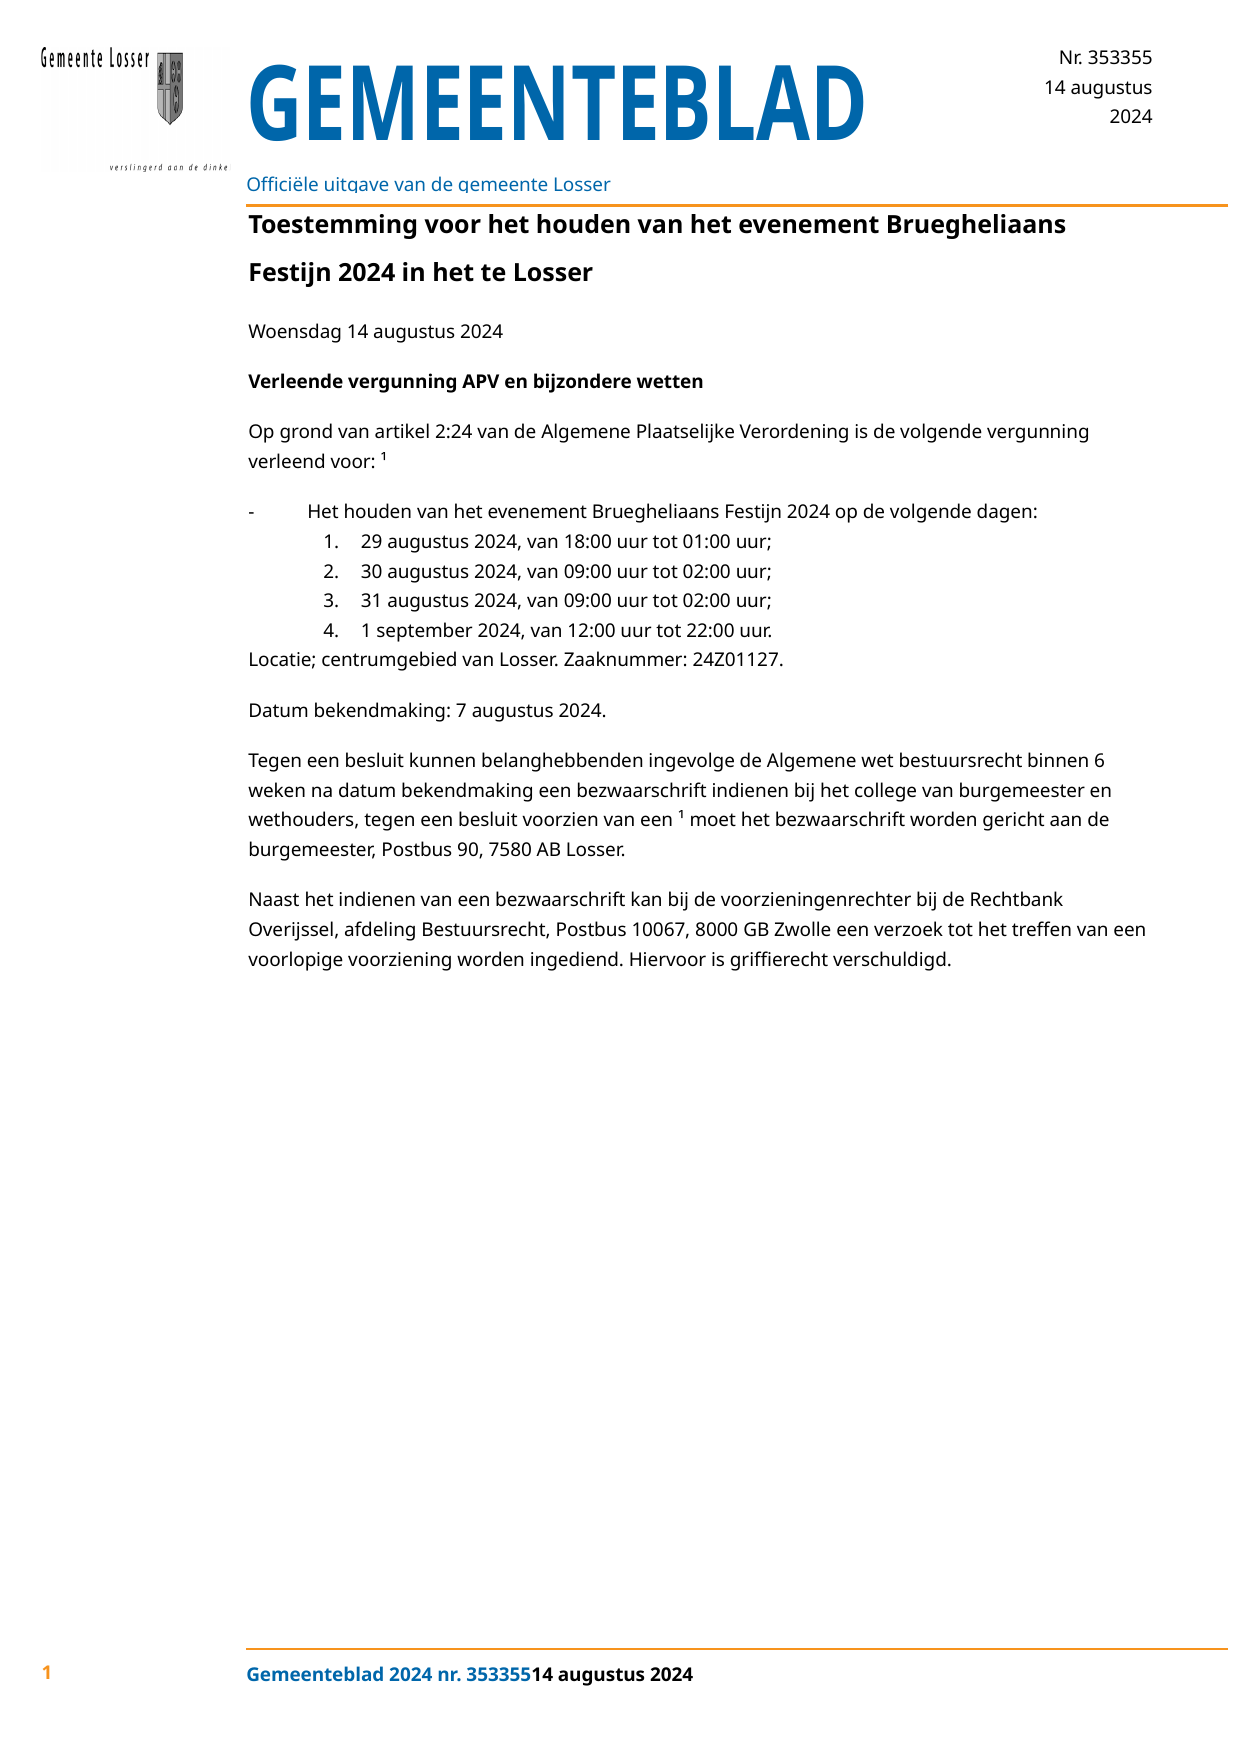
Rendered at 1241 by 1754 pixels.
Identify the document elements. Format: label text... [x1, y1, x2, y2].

list 1 september 2024, van 12:00 uur tot 22:00 uur. [323, 617, 1152, 643]
text Naast het indienen van een bezwaarschrift kan bij de voorzieningenrechter bij de Rechtbank Overijssel, afdeling Bestuursrecht, Postbus 10067, 8000 GB Zwolle een verzoek tot het treffen van een voorlopige voorziening worden ingediend. Hiervoor is griffierecht verschuldigd. [248, 887, 1152, 972]
text Verleende vergunning APV en bijzondere wetten [248, 368, 1152, 394]
list 29 augustus 2024, van 18:00 uur tot 01:00 uur; [323, 528, 1152, 554]
list 30 augustus 2024, van 09:00 uur tot 02:00 uur; [323, 558, 1152, 584]
text Woensdag 14 augustus 2024 [248, 318, 1152, 344]
text Locatie; centrumgebied van Losser. Zaaknummer: 24Z01127. [248, 647, 1152, 672]
list Het houden van het evenement Bruegheliaans Festijn 2024 op de volgende dagen: [248, 499, 1152, 524]
text Op grond van artikel 2:24 van de Algemene Plaatselijke Verordening is de volgende vergunning verleend voor: ¹ [248, 419, 1152, 474]
picture [41, 47, 231, 172]
text Tegen een besluit kunnen belanghebbenden ingevolge de Algemene wet bestuursrecht binnen 6 weken na datum bekendmaking een bezwaarschrift indienen bij het college van burgemeester en wethouders, tegen een besluit voorzien van een ¹ moet het bezwaarschrift worden gericht aan de burgemeester, Postbus 90, 7580 AB Losser. [248, 747, 1152, 862]
text Datum bekendmaking: 7 augustus 2024. [248, 697, 1152, 723]
text Toestemming voor het houden van het evenement Bruegheliaans Festijn 2024 in het te Losser [248, 207, 1152, 288]
list 31 augustus 2024, van 09:00 uur tot 02:00 uur; [323, 587, 1152, 613]
